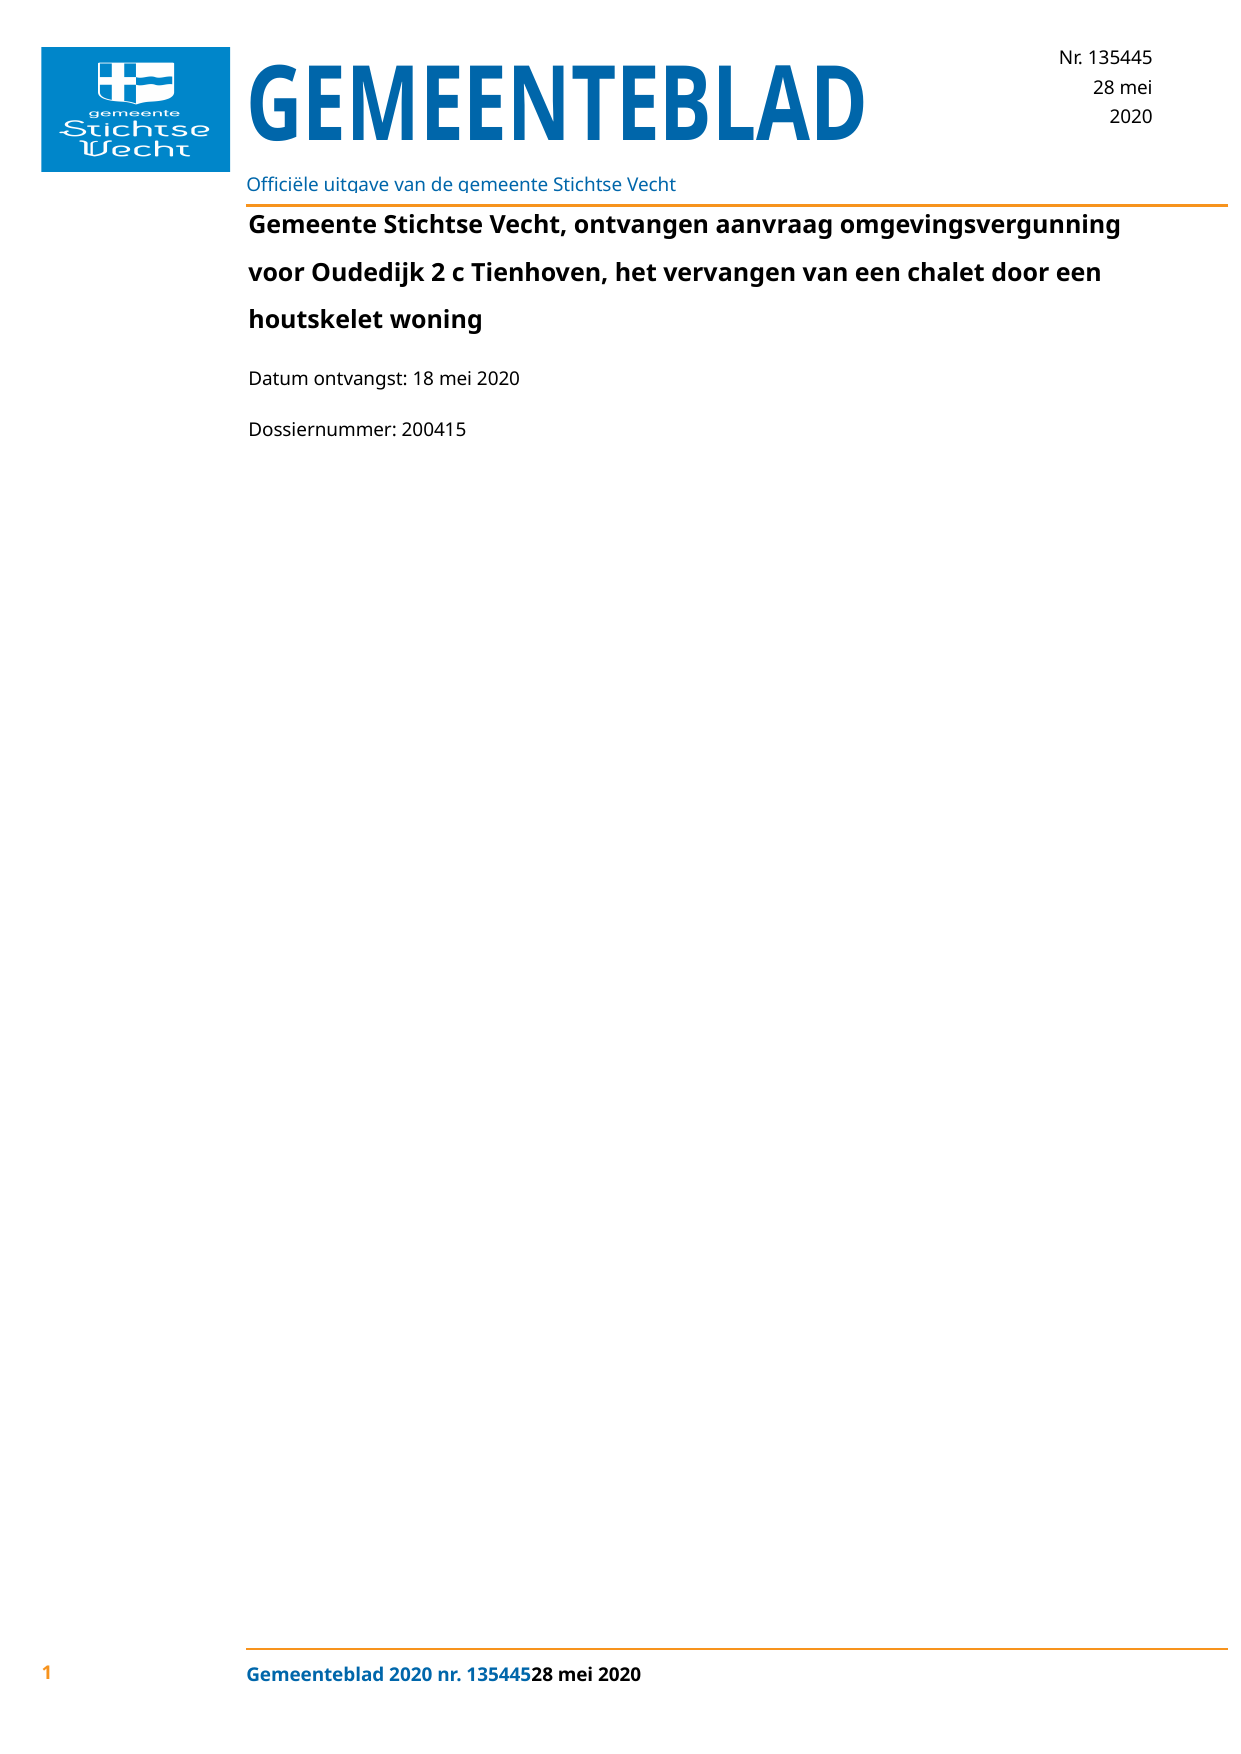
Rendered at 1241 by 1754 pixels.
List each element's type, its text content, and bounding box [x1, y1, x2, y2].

text Gemeente Stichtse Vecht, ontvangen aanvraag omgevingsvergunning voor Oudedijk 2 c Tienhoven, het vervangen van een chalet door een houtskelet woning [248, 207, 1152, 336]
text Datum ontvangst: 18 mei 2020 [248, 366, 1152, 391]
picture [99, 63, 135, 101]
picture [137, 63, 174, 103]
text Dossiernummer: 200415 [248, 416, 1152, 442]
